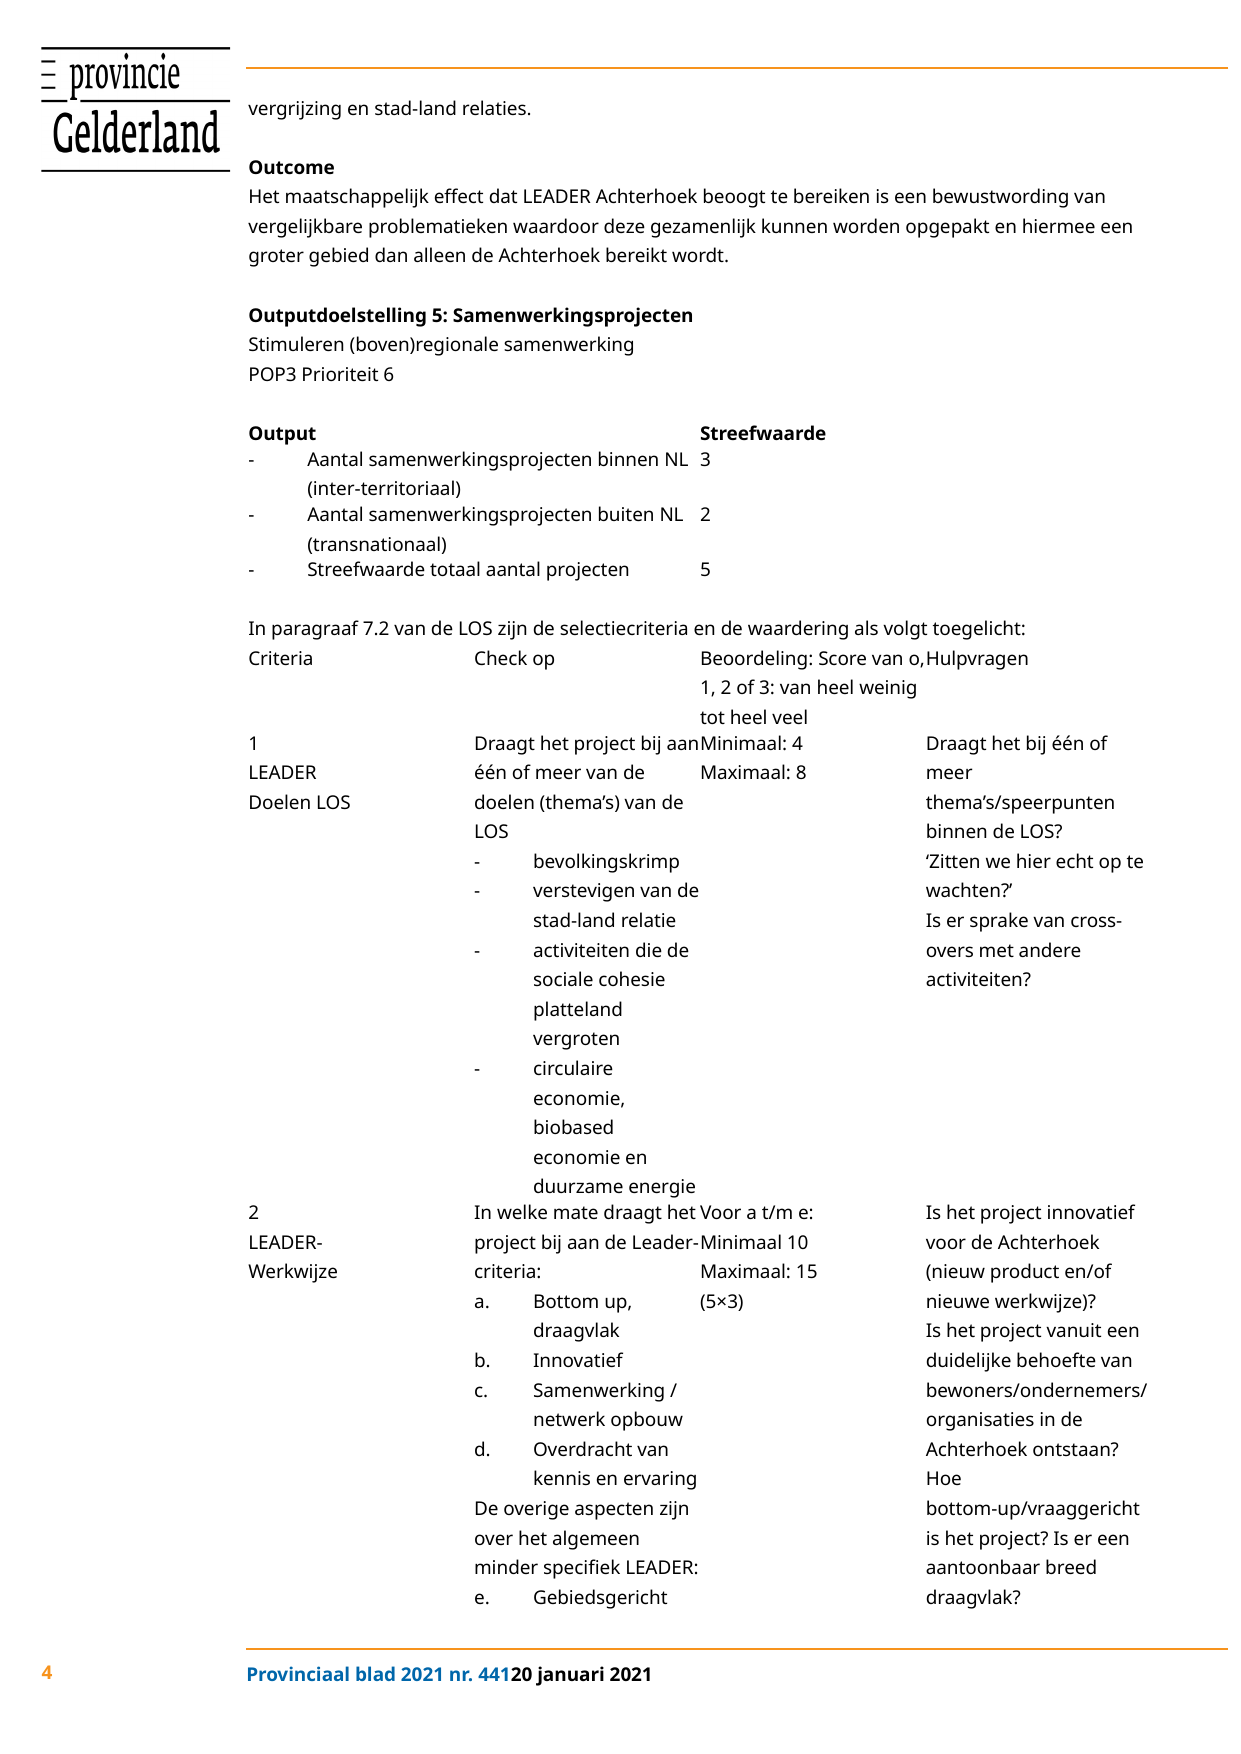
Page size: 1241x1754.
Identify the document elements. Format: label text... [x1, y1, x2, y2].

table_cell Is het project innovatief voor de Achterhoek (nieuw product en/of nieuwe werkwijze)? Is het project vanuit een duidelijke behoefte van bewoners/ondernemers/organisaties in de Achterhoek ontstaan? Hoe bottom-up/vraaggericht is het project? Is er een aantoonbaar breed draagvlak? [926, 1199, 1152, 1609]
text Outcome [248, 154, 1152, 180]
table_header Criteria [248, 645, 474, 730]
table_cell Voor a t/m e: Minimaal 10 Maximaal: 15 (5­×3) [700, 1199, 926, 1609]
text Stimuleren (boven)regionale samenwerking [248, 331, 1152, 357]
table_cell Minimaal: 4 Maximaal: 8 [700, 730, 926, 1199]
table_header Check op [474, 645, 700, 730]
table_header Hulpvragen [926, 645, 1152, 730]
table_cell Draagt het project bij aan één of meer van de doelen (thema’s) van de LOS bevolkingskrimp verstevigen van de stad-land relatie activiteiten die de sociale cohesie platteland vergroten circulaire economie, biobased economie en duurzame energie [474, 730, 700, 1199]
text In paragraaf 7.2 van de LOS zijn de selectiecriteria en de waardering als volgt toegelicht: [248, 615, 1152, 641]
table_header Output [248, 420, 700, 446]
text Outputdoelstelling 5: Samenwerkingsprojecten [248, 302, 1152, 328]
table_cell 2 [700, 501, 1152, 557]
table_cell Draagt het bij één of meer thema’s/speerpunten binnen de LOS? ‘Zitten we hier echt op te wachten?’ Is er sprake van cross-overs met andere activiteiten? [926, 730, 1152, 1199]
table_cell In welke mate draagt het project bij aan de Leader-criteria: Bottom up, draagvlak Innovatief Samenwerking / netwerk opbouw Overdracht van kennis en ervaring De overige aspecten zijn over het algemeen minder specifiek LEADER: Gebiedsgericht [474, 1199, 700, 1609]
picture [41, 47, 231, 172]
table_cell 3 [700, 446, 1152, 501]
text POP3 Prioriteit 6 [248, 361, 1152, 387]
table_cell Streefwaarde totaal aantal projecten [248, 557, 700, 582]
table_cell Aantal samenwerkingsprojecten buiten NL (transnationaal) [248, 501, 700, 557]
table_cell Aantal samenwerkingsprojecten binnen NL (inter-territoriaal) [248, 446, 700, 501]
table_cell 1 LEADER Doelen LOS [248, 730, 474, 1199]
table_header Beoordeling: Score van o, 1, 2 of 3: van heel weinig tot heel veel [700, 645, 926, 730]
text vergrijzing en stad-land relaties. [248, 95, 1152, 121]
table_cell 5 [700, 557, 1152, 582]
text Het maatschappelijk effect dat LEADER Achterhoek beoogt te bereiken is een bewustwording van vergelijkbare problematieken waardoor deze gezamenlijk kunnen worden opgepakt en hiermee een groter gebied dan alleen de Achterhoek bereikt wordt. [248, 183, 1152, 268]
table_cell 2 LEADER- Werkwijze [248, 1199, 474, 1609]
table_header Streefwaarde [700, 420, 1152, 446]
